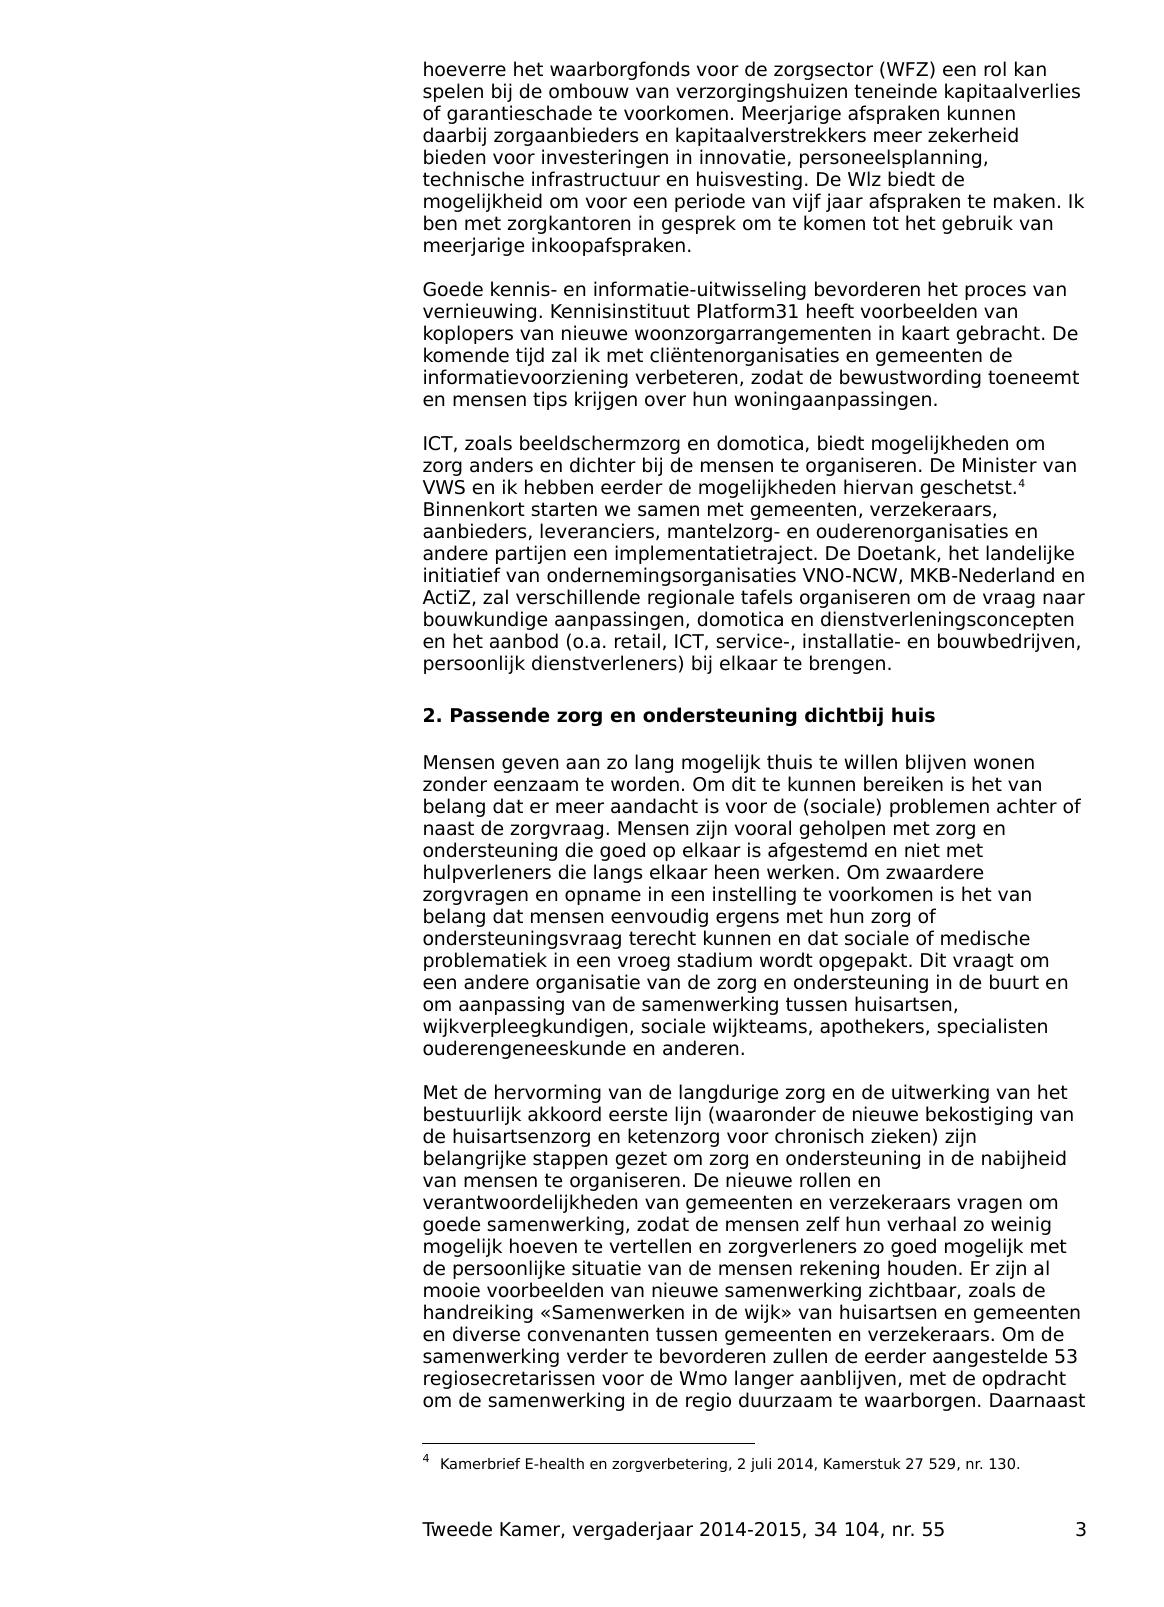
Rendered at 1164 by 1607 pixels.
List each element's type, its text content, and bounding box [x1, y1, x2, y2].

text ICT, zoals beeldschermzorg en domotica, biedt mogelijkheden om zorg anders en dichter bij de mensen te organiseren. De Minister van VWS en ik hebben eerder de mogelijkheden hiervan geschetst. Binnenkort starten we samen met gemeenten, verzekeraars, aanbieders, leveranciers, mantelzorg- en ouderenorganisaties en andere partijen een implementatietraject. De Doetank, het landelijke initiatief van ondernemingsorganisaties VNO-NCW, MKB-Nederland en ActiZ, zal verschillende regionale tafels organiseren om de vraag naar bouwkundige aanpassingen, domotica en dienstverleningsconcepten en het aanbod (o.a. retail, ICT, service-, installatie- en bouwbedrijven, persoonlijk dienstverleners) bij elkaar te brengen. [422, 433, 1087, 675]
text Met de hervorming van de langdurige zorg en de uitwerking van het bestuurlijk akkoord eerste lijn (waaronder de nieuwe bekostiging van de huisartsenzorg en ketenzorg voor chronisch zieken) zijn belangrijke stappen gezet om zorg en ondersteuning in de nabijheid van mensen te organiseren. De nieuwe rollen en verantwoordelijkheden van gemeenten en verzekeraars vragen om goede samenwerking, zodat de mensen zelf hun verhaal zo weinig mogelijk hoeven te vertellen en zorgverleners zo goed mogelijk met de persoonlijke situatie van de mensen rekening houden. Er zijn al mooie voorbeelden van nieuwe samenwerking zichtbaar, zoals de handreiking «Samenwerken in de wijk» van huisartsen en gemeenten en diverse convenanten tussen gemeenten en verzekeraars. Om de samenwerking verder te bevorderen zullen de eerder aangestelde 53 regiosecretarissen voor de Wmo langer aanblijven, met de opdracht om de samenwerking in de regio duurzaam te waarborgen. Daarnaast [422, 1082, 1087, 1411]
text Kamerbrief E-health en zorgverbetering, 2 juli 2014, Kamerstuk 27 529, nr. 130. [422, 1452, 1087, 1474]
subtitle 2. Passende zorg en ondersteuning dichtbij huis [422, 705, 1087, 727]
text Mensen geven aan zo lang mogelijk thuis te willen blijven wonen zonder eenzaam te worden. Om dit te kunnen bereiken is het van belang dat er meer aandacht is voor de (sociale) problemen achter of naast de zorgvraag. Mensen zijn vooral geholpen met zorg en ondersteuning die goed op elkaar is afgestemd en niet met hulpverleners die langs elkaar heen werken. Om zwaardere zorgvragen en opname in een instelling te voorkomen is het van belang dat mensen eenvoudig ergens met hun zorg of ondersteuningsvraag terecht kunnen en dat sociale of medische problematiek in een vroeg stadium wordt opgepakt. Dit vraagt om een andere organisatie van de zorg en ondersteuning in de buurt en om aanpassing van de samenwerking tussen huisartsen, wijkverpleegkundigen, sociale wijkteams, apothekers, specialisten ouderengeneeskunde en anderen. [422, 752, 1087, 1059]
text hoeverre het waarborgfonds voor de zorgsector (WFZ) een rol kan spelen bij de ombouw van verzorgingshuizen teneinde kapitaalverlies of garantieschade te voorkomen. Meerjarige afspraken kunnen daarbij zorgaanbieders en kapitaalverstrekkers meer zekerheid bieden voor investeringen in innovatie, personeelsplanning, technische infrastructuur en huisvesting. De Wlz biedt de mogelijkheid om voor een periode van vijf jaar afspraken te maken. Ik ben met zorgkantoren in gesprek om te komen tot het gebruik van meerjarige inkoopafspraken. [422, 59, 1087, 257]
text Goede kennis- en informatie-uitwisseling bevorderen het proces van vernieuwing. Kennisinstituut Platform31 heeft voorbeelden van koplopers van nieuwe woonzorgarrangementen in kaart gebracht. De komende tijd zal ik met cliëntenorganisaties en gemeenten de informatievoorziening verbeteren, zodat de bewustwording toeneemt en mensen tips krijgen over hun woningaanpassingen. [422, 279, 1087, 411]
